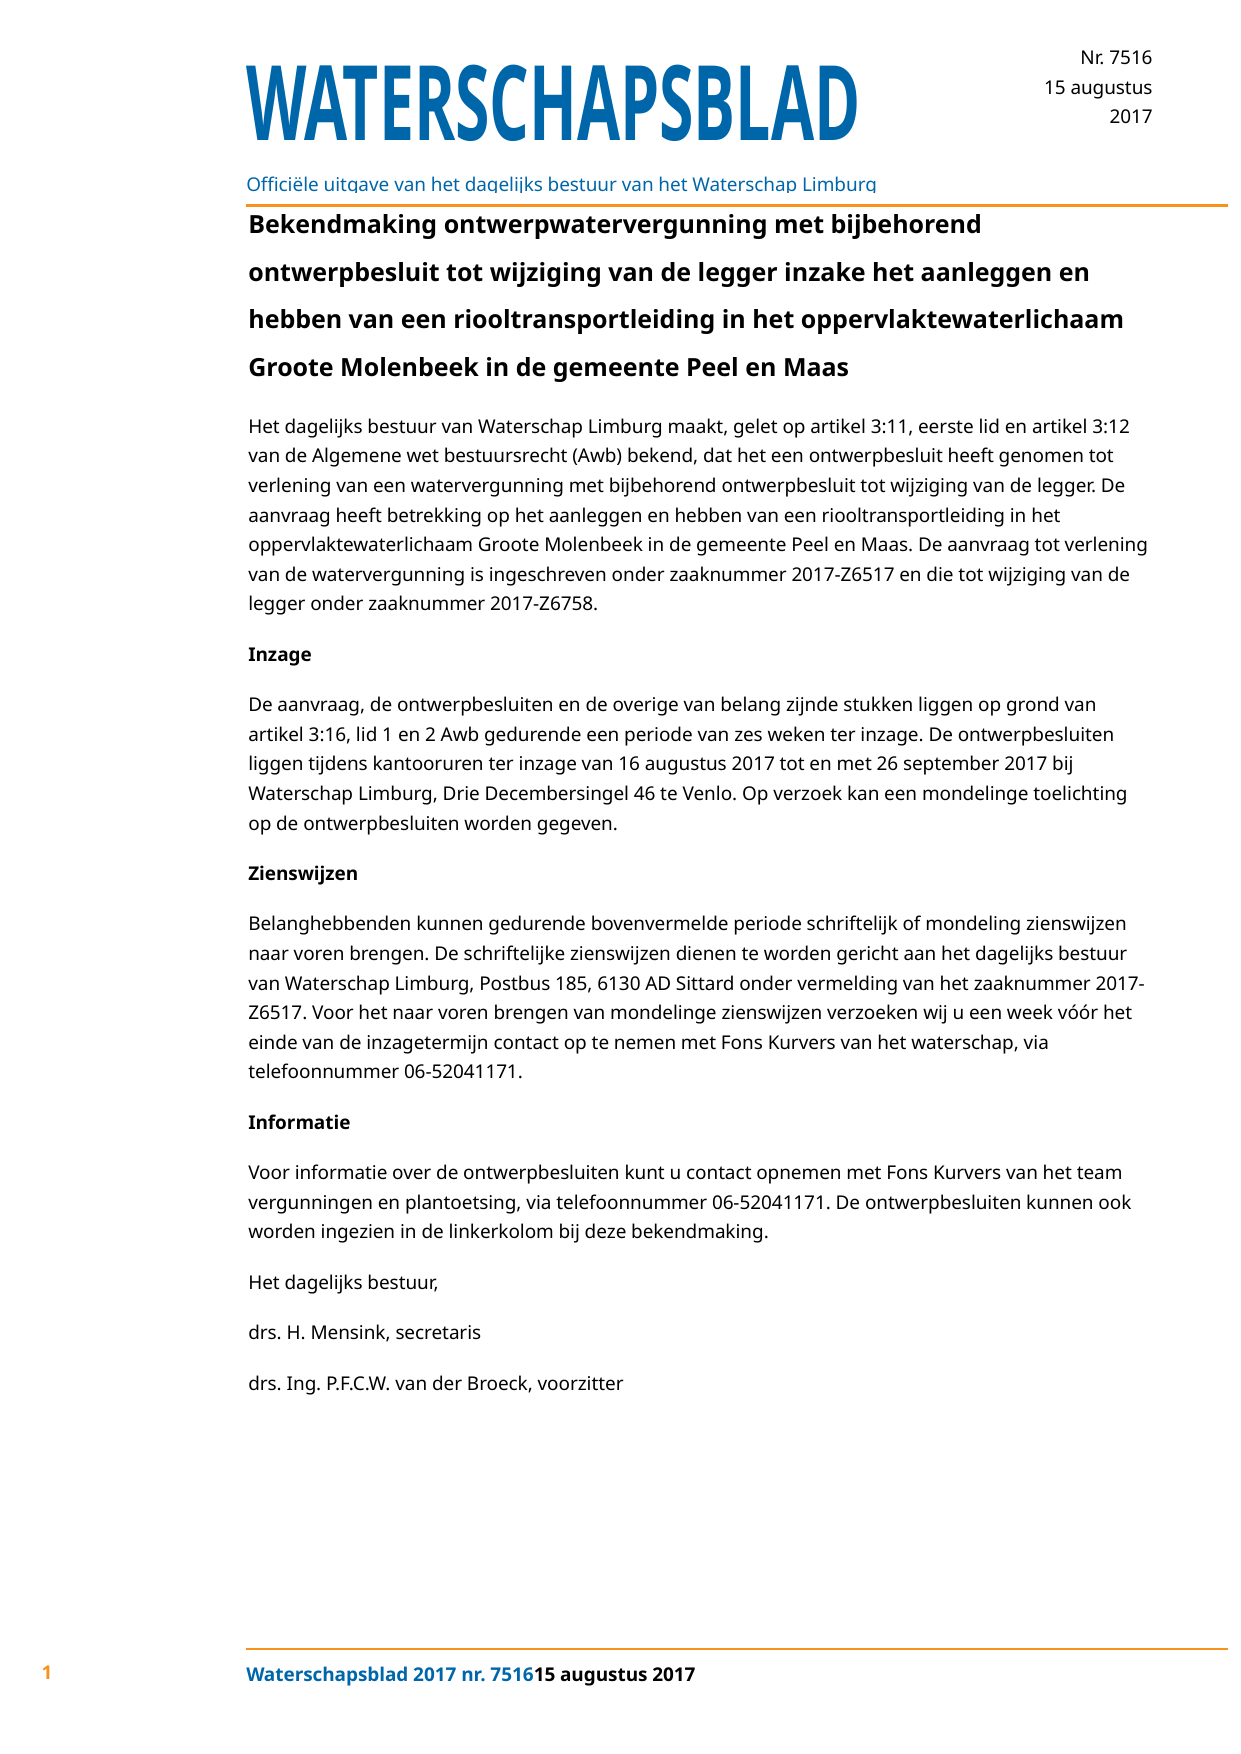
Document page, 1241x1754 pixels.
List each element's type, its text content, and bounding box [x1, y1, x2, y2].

text Belanghebbenden kunnen gedurende bovenvermelde periode schriftelijk of mondeling zienswijzen naar voren brengen. De schriftelijke zienswijzen dienen te worden gericht aan het dagelijks bestuur van Waterschap Limburg, Postbus 185, 6130 AD Sittard onder vermelding van het zaaknummer 2017-Z6517. Voor het naar voren brengen van mondelinge zienswijzen verzoeken wij u een week vóór het einde van de inzagetermijn contact op te nemen met Fons Kurvers van het waterschap, via telefoonnummer 06-52041171. [248, 911, 1152, 1084]
text drs. Ing. P.F.C.W. van der Broeck, voorzitter [248, 1370, 1152, 1396]
text Het dagelijks bestuur, [248, 1269, 1152, 1295]
text drs. H. Mensink, secretaris [248, 1319, 1152, 1345]
text Bekendmaking ontwerpwatervergunning met bijbehorend ontwerpbesluit tot wijziging van de legger inzake het aanleggen en hebben van een riooltransportleiding in het oppervlaktewaterlichaam Groote Molenbeek in de gemeente Peel en Maas [248, 207, 1152, 384]
text De aanvraag, de ontwerpbesluiten en de overige van belang zijnde stukken liggen op grond van artikel 3:16, lid 1 en 2 Awb gedurende een periode van zes weken ter inzage. De ontwerpbesluiten liggen tijdens kantooruren ter inzage van 16 augustus 2017 tot en met 26 september 2017 bij Waterschap Limburg, Drie Decembersingel 46 te Venlo. Op verzoek kan een mondelinge toelichting op de ontwerpbesluiten worden gegeven. [248, 691, 1152, 836]
text Inzage [248, 641, 1152, 667]
text Het dagelijks bestuur van Waterschap Limburg maakt, gelet op artikel 3:11, eerste lid en artikel 3:12 van de Algemene wet bestuursrecht (Awb) bekend, dat het een ontwerpbesluit heeft genomen tot verlening van een watervergunning met bijbehorend ontwerpbesluit tot wijziging van de legger. De aanvraag heeft betrekking op het aanleggen en hebben van een riooltransportleiding in het oppervlaktewaterlichaam Groote Molenbeek in de gemeente Peel en Maas. De aanvraag tot verlening van de watervergunning is ingeschreven onder zaaknummer 2017-Z6517 en die tot wijziging van de legger onder zaaknummer 2017-Z6758. [248, 413, 1152, 616]
text Informatie [248, 1109, 1152, 1135]
picture [41, 47, 231, 172]
text Voor informatie over de ontwerpbesluiten kunt u contact opnemen met Fons Kurvers van het team vergunningen en plantoetsing, via telefoonnummer 06-52041171. De ontwerpbesluiten kunnen ook worden ingezien in de linkerkolom bij deze bekendmaking. [248, 1159, 1152, 1244]
text Zienswijzen [248, 860, 1152, 886]
